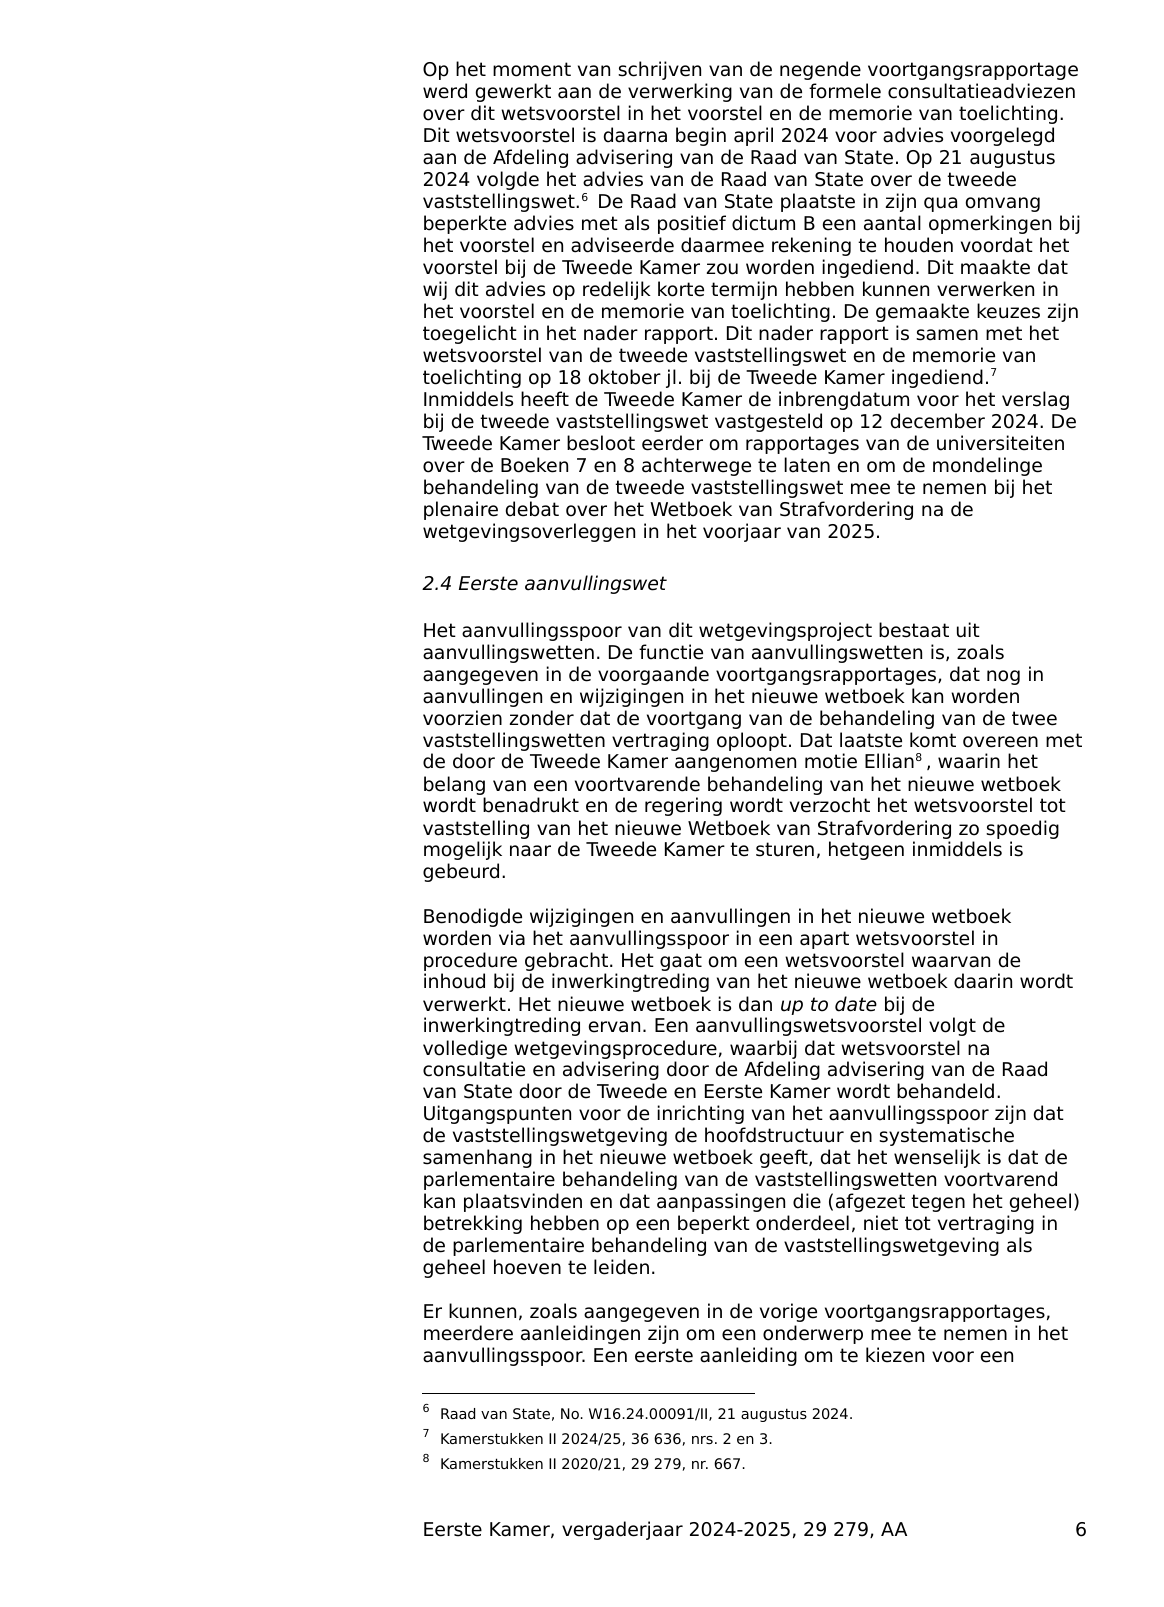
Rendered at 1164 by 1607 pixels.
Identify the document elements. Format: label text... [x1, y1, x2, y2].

text Kamerstukken II 2024/25, 36 636, nrs. 2 en 3. [422, 1427, 1087, 1449]
text Het aanvullingsspoor van dit wetgevingsproject bestaat uit aanvullingswetten. De functie van aanvullingswetten is, zoals aangegeven in de voorgaande voortgangsrapportages, dat nog in aanvullingen en wijzigingen in het nieuwe wetboek kan worden voorzien zonder dat de voortgang van de behandeling van de twee vaststellingswetten vertraging oploopt. Dat laatste komt overeen met de door de Tweede Kamer aangenomen motie Ellian, waarin het belang van een voortvarende behandeling van het nieuwe wetboek wordt benadrukt en de regering wordt verzocht het wetsvoorstel tot vaststelling van het nieuwe Wetboek van Strafvordering zo spoedig mogelijk naar de Tweede Kamer te sturen, hetgeen inmiddels is gebeurd. [422, 619, 1087, 883]
text Benodigde wijzigingen en aanvullingen in het nieuwe wetboek worden via het aanvullingsspoor in een apart wetsvoorstel in procedure gebracht. Het gaat om een wetsvoorstel waarvan de inhoud bij de inwerkingtreding van het nieuwe wetboek daarin wordt verwerkt. Het nieuwe wetboek is dan up to date bij de inwerkingtreding ervan. Een aanvullingswetsvoorstel volgt de volledige wetgevingsprocedure, waarbij dat wetsvoorstel na consultatie en advisering door de Afdeling advisering van de Raad van State door de Tweede en Eerste Kamer wordt behandeld. Uitgangspunten voor de inrichting van het aanvullingsspoor zijn dat de vaststellingswetgeving de hoofdstructuur en systematische samenhang in het nieuwe wetboek geeft, dat het wenselijk is dat de parlementaire behandeling van de vaststellingswetten voortvarend kan plaatsvinden en dat aanpassingen die (afgezet tegen het geheel) betrekking hebben op een beperkt onderdeel, niet tot vertraging in de parlementaire behandeling van de vaststellingswetgeving als geheel hoeven te leiden. [422, 906, 1087, 1279]
text Raad van State, No. W16.24.00091/II, 21 augustus 2024. [422, 1402, 1087, 1424]
subtitle 2.4 Eerste aanvullingswet [422, 573, 1087, 594]
text Er kunnen, zoals aangegeven in de vorige voortgangsrapportages, meerdere aanleidingen zijn om een onderwerp mee te nemen in het aanvullingsspoor. Een eerste aanleiding om te kiezen voor een [422, 1301, 1087, 1367]
text Kamerstukken II 2020/21, 29 279, nr. 667. [422, 1452, 1087, 1474]
text Op het moment van schrijven van de negende voortgangsrapportage werd gewerkt aan de verwerking van de formele consultatieadviezen over dit wetsvoorstel in het voorstel en de memorie van toelichting. Dit wetsvoorstel is daarna begin april 2024 voor advies voorgelegd aan de Afdeling advisering van de Raad van State. Op 21 augustus 2024 volgde het advies van de Raad van State over de tweede vaststellingswet. De Raad van State plaatste in zijn qua omvang beperkte advies met als positief dictum B een aantal opmerkingen bij het voorstel en adviseerde daarmee rekening te houden voordat het voorstel bij de Tweede Kamer zou worden ingediend. Dit maakte dat wij dit advies op redelijk korte termijn hebben kunnen verwerken in het voorstel en de memorie van toelichting. De gemaakte keuzes zijn toegelicht in het nader rapport. Dit nader rapport is samen met het wetsvoorstel van de tweede vaststellingswet en de memorie van toelichting op 18 oktober jl. bij de Tweede Kamer ingediend. Inmiddels heeft de Tweede Kamer de inbrengdatum voor het verslag bij de tweede vaststellingswet vastgesteld op 12 december 2024. De Tweede Kamer besloot eerder om rapportages van de universiteiten over de Boeken 7 en 8 achterwege te laten en om de mondelinge behandeling van de tweede vaststellingswet mee te nemen bij het plenaire debat over het Wetboek van Strafvordering na de wetgevingsoverleggen in het voorjaar van 2025. [422, 59, 1087, 543]
